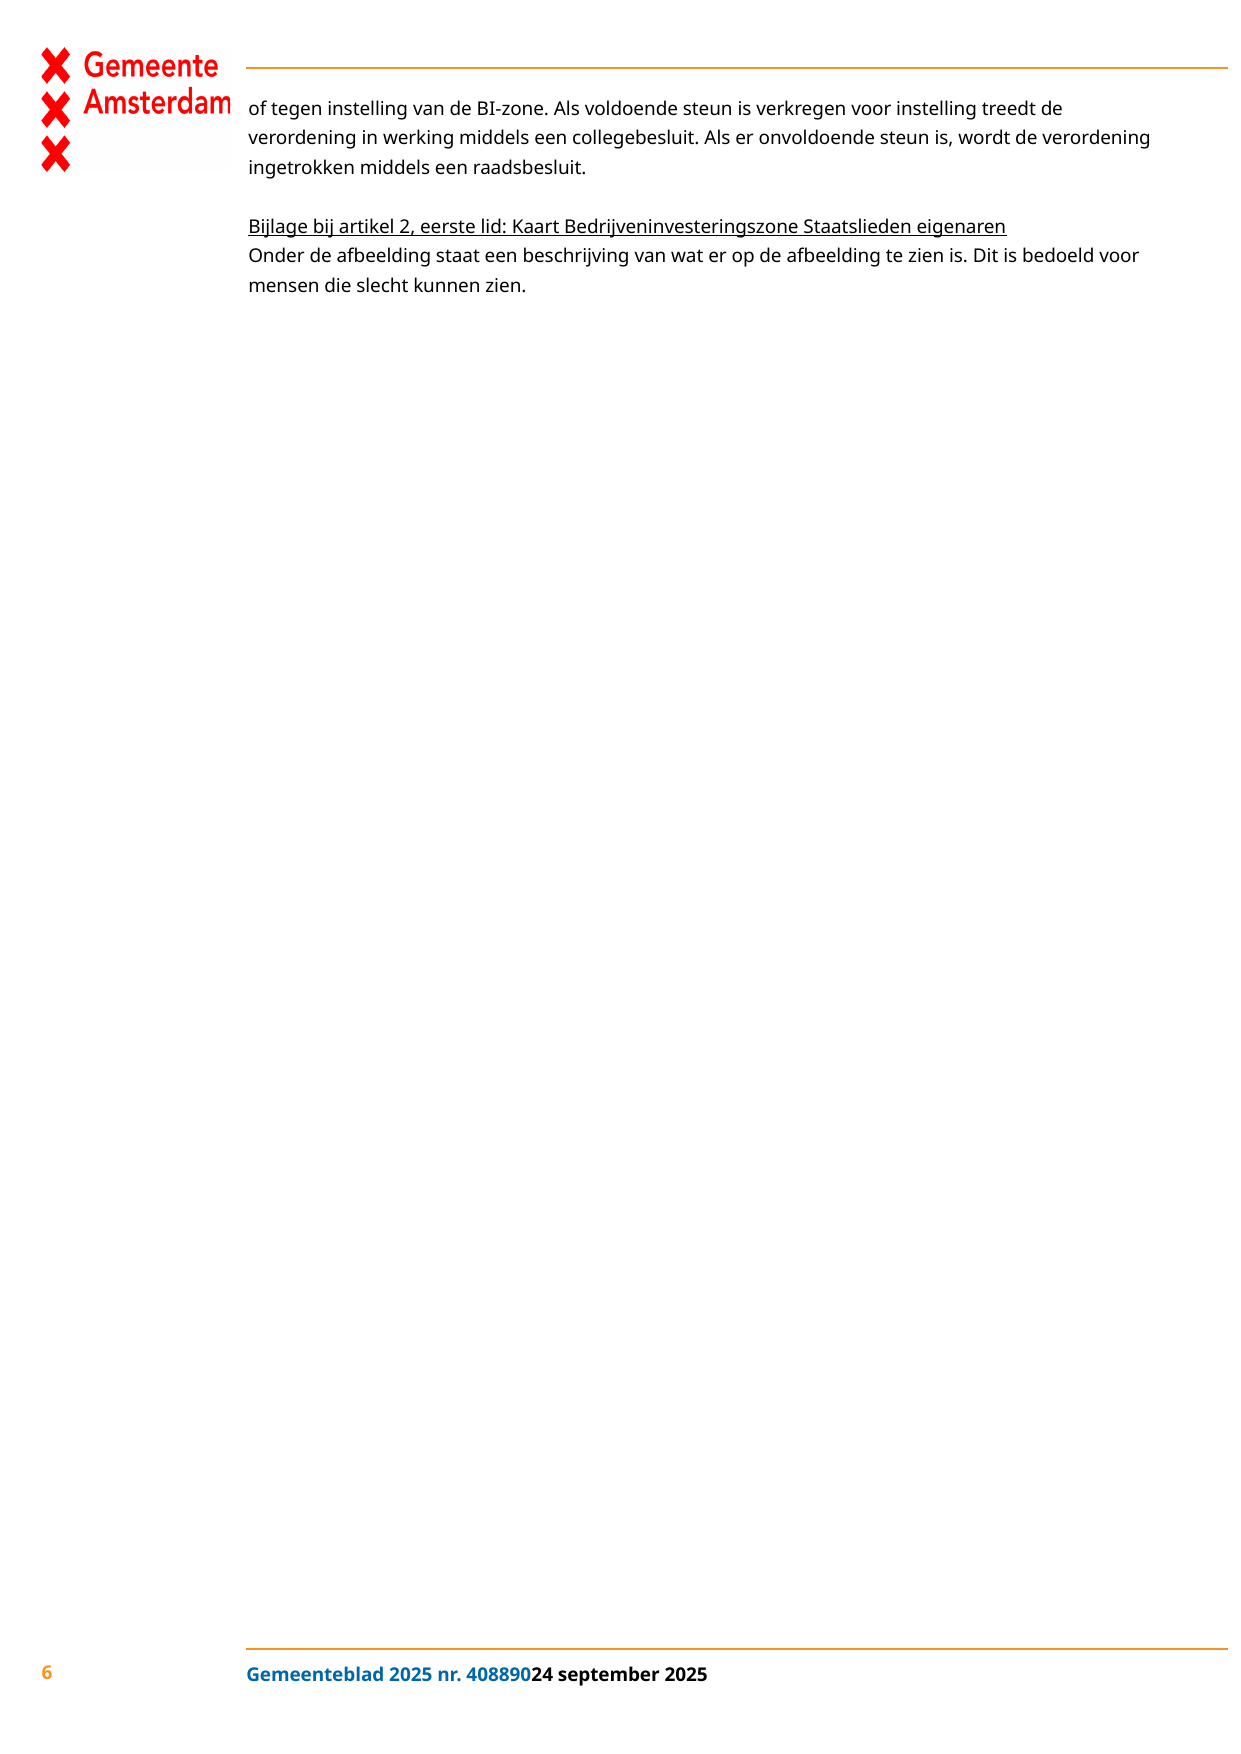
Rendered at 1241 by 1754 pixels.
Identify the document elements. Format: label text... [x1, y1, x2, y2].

picture [41, 47, 231, 172]
text of tegen instelling van de BI-zone. Als voldoende steun is verkregen voor instelling treedt de verordening in werking middels een collegebesluit. Als er onvoldoende steun is, wordt de verordening ingetrokken middels een raadsbesluit. [248, 95, 1152, 180]
text Bijlage bij artikel 2, eerste lid: Kaart Bedrijveninvesteringszone Staatslieden eigenaren [248, 213, 1152, 239]
text Onder de afbeelding staat een beschrijving van wat er op de afbeelding te zien is. Dit is bedoeld voor mensen die slecht kunnen zien. [248, 243, 1152, 298]
